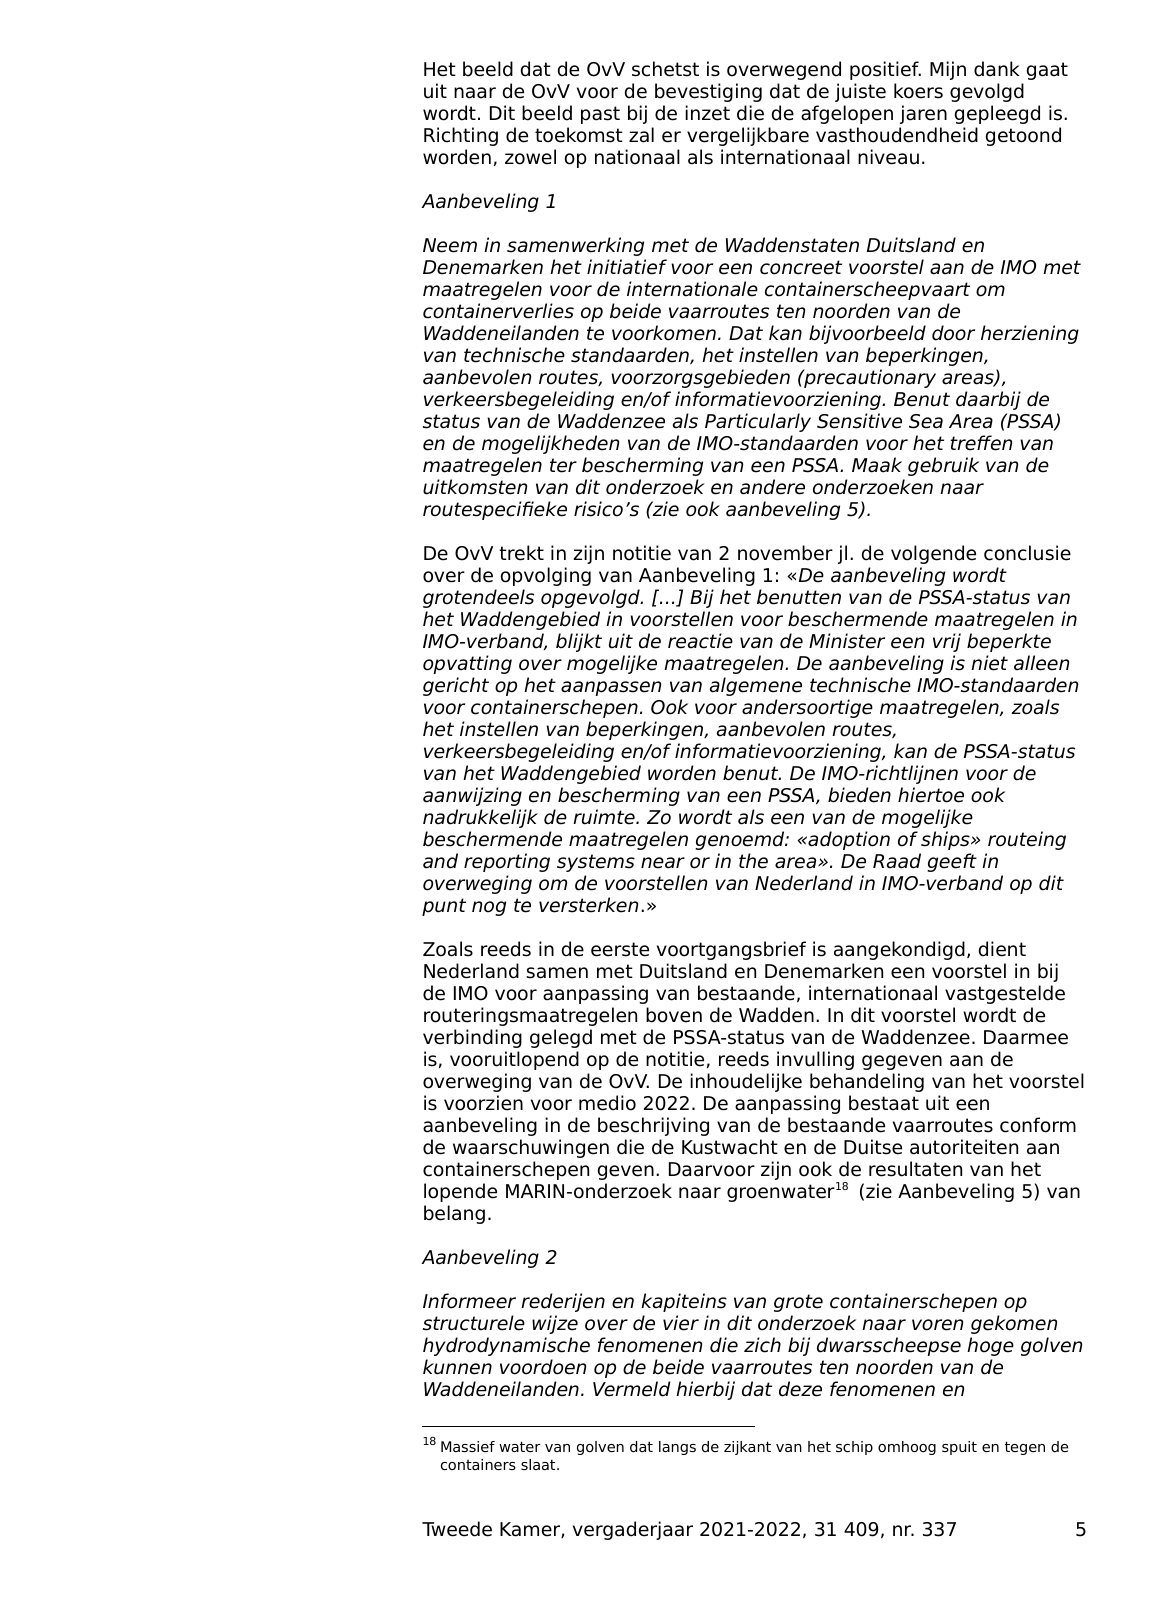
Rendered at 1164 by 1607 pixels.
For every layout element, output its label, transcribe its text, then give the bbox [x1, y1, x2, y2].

text Neem in samenwerking met de Waddenstaten Duitsland en Denemarken het initiatief voor een concreet voorstel aan de IMO met maatregelen voor de internationale containerscheepvaart om containerverlies op beide vaarroutes ten noorden van de Waddeneilanden te voorkomen. Dat kan bijvoorbeeld door herziening van technische standaarden, het instellen van beperkingen, aanbevolen routes, voorzorgsgebieden (precautionary areas), verkeersbegeleiding en/of informatievoorziening. Benut daarbij de status van de Waddenzee als Particularly Sensitive Sea Area (PSSA) en de mogelijkheden van de IMO-standaarden voor het treffen van maatregelen ter bescherming van een PSSA. Maak gebruik van de uitkomsten van dit onderzoek en andere onderzoeken naar routespecifieke risico’s (zie ook aanbeveling 5). [422, 235, 1087, 521]
subtitle Aanbeveling 1 [422, 191, 1087, 213]
text De OvV trekt in zijn notitie van 2 november jl. de volgende conclusie over de opvolging van Aanbeveling 1: «De aanbeveling wordt grotendeels opgevolgd. [...] Bij het benutten van de PSSA-status van het Waddengebied in voorstellen voor beschermende maatregelen in IMO-verband, blijkt uit de reactie van de Minister een vrij beperkte opvatting over mogelijke maatregelen. De aanbeveling is niet alleen gericht op het aanpassen van algemene technische IMO-standaarden voor containerschepen. Ook voor andersoortige maatregelen, zoals het instellen van beperkingen, aanbevolen routes, verkeersbegeleiding en/of informatievoorziening, kan de PSSA-status van het Waddengebied worden benut. De IMO-richtlijnen voor de aanwijzing en bescherming van een PSSA, bieden hiertoe ook nadrukkelijk de ruimte. Zo wordt als een van de mogelijke beschermende maatregelen genoemd: «adoption of ships» routeing and reporting systems near or in the area». De Raad geeft in overweging om de voorstellen van Nederland in IMO-verband op dit punt nog te versterken.» [422, 543, 1087, 917]
text Het beeld dat de OvV schetst is overwegend positief. Mijn dank gaat uit naar de OvV voor de bevestiging dat de juiste koers gevolgd wordt. Dit beeld past bij de inzet die de afgelopen jaren gepleegd is. Richting de toekomst zal er vergelijkbare vasthoudendheid getoond worden, zowel op nationaal als internationaal niveau. [422, 59, 1087, 169]
text Massief water van golven dat langs de zijkant van het schip omhoog spuit en tegen de containers slaat. [422, 1435, 1087, 1474]
subtitle Aanbeveling 2 [422, 1247, 1087, 1269]
text Informeer rederijen en kapiteins van grote containerschepen op structurele wijze over de vier in dit onderzoek naar voren gekomen hydrodynamische fenomenen die zich bij dwarsscheepse hoge golven kunnen voordoen op de beide vaarroutes ten noorden van de Waddeneilanden. Vermeld hierbij dat deze fenomenen en [422, 1291, 1087, 1401]
text Zoals reeds in de eerste voortgangsbrief is aangekondigd, dient Nederland samen met Duitsland en Denemarken een voorstel in bij de IMO voor aanpassing van bestaande, internationaal vastgestelde routeringsmaatregelen boven de Wadden. In dit voorstel wordt de verbinding gelegd met de PSSA-status van de Waddenzee. Daarmee is, vooruitlopend op de notitie, reeds invulling gegeven aan de overweging van de OvV. De inhoudelijke behandeling van het voorstel is voorzien voor medio 2022. De aanpassing bestaat uit een aanbeveling in de beschrijving van de bestaande vaarroutes conform de waarschuwingen die de Kustwacht en de Duitse autoriteiten aan containerschepen geven. Daarvoor zijn ook de resultaten van het lopende MARIN-onderzoek naar groenwater (zie Aanbeveling 5) van belang. [422, 939, 1087, 1225]
